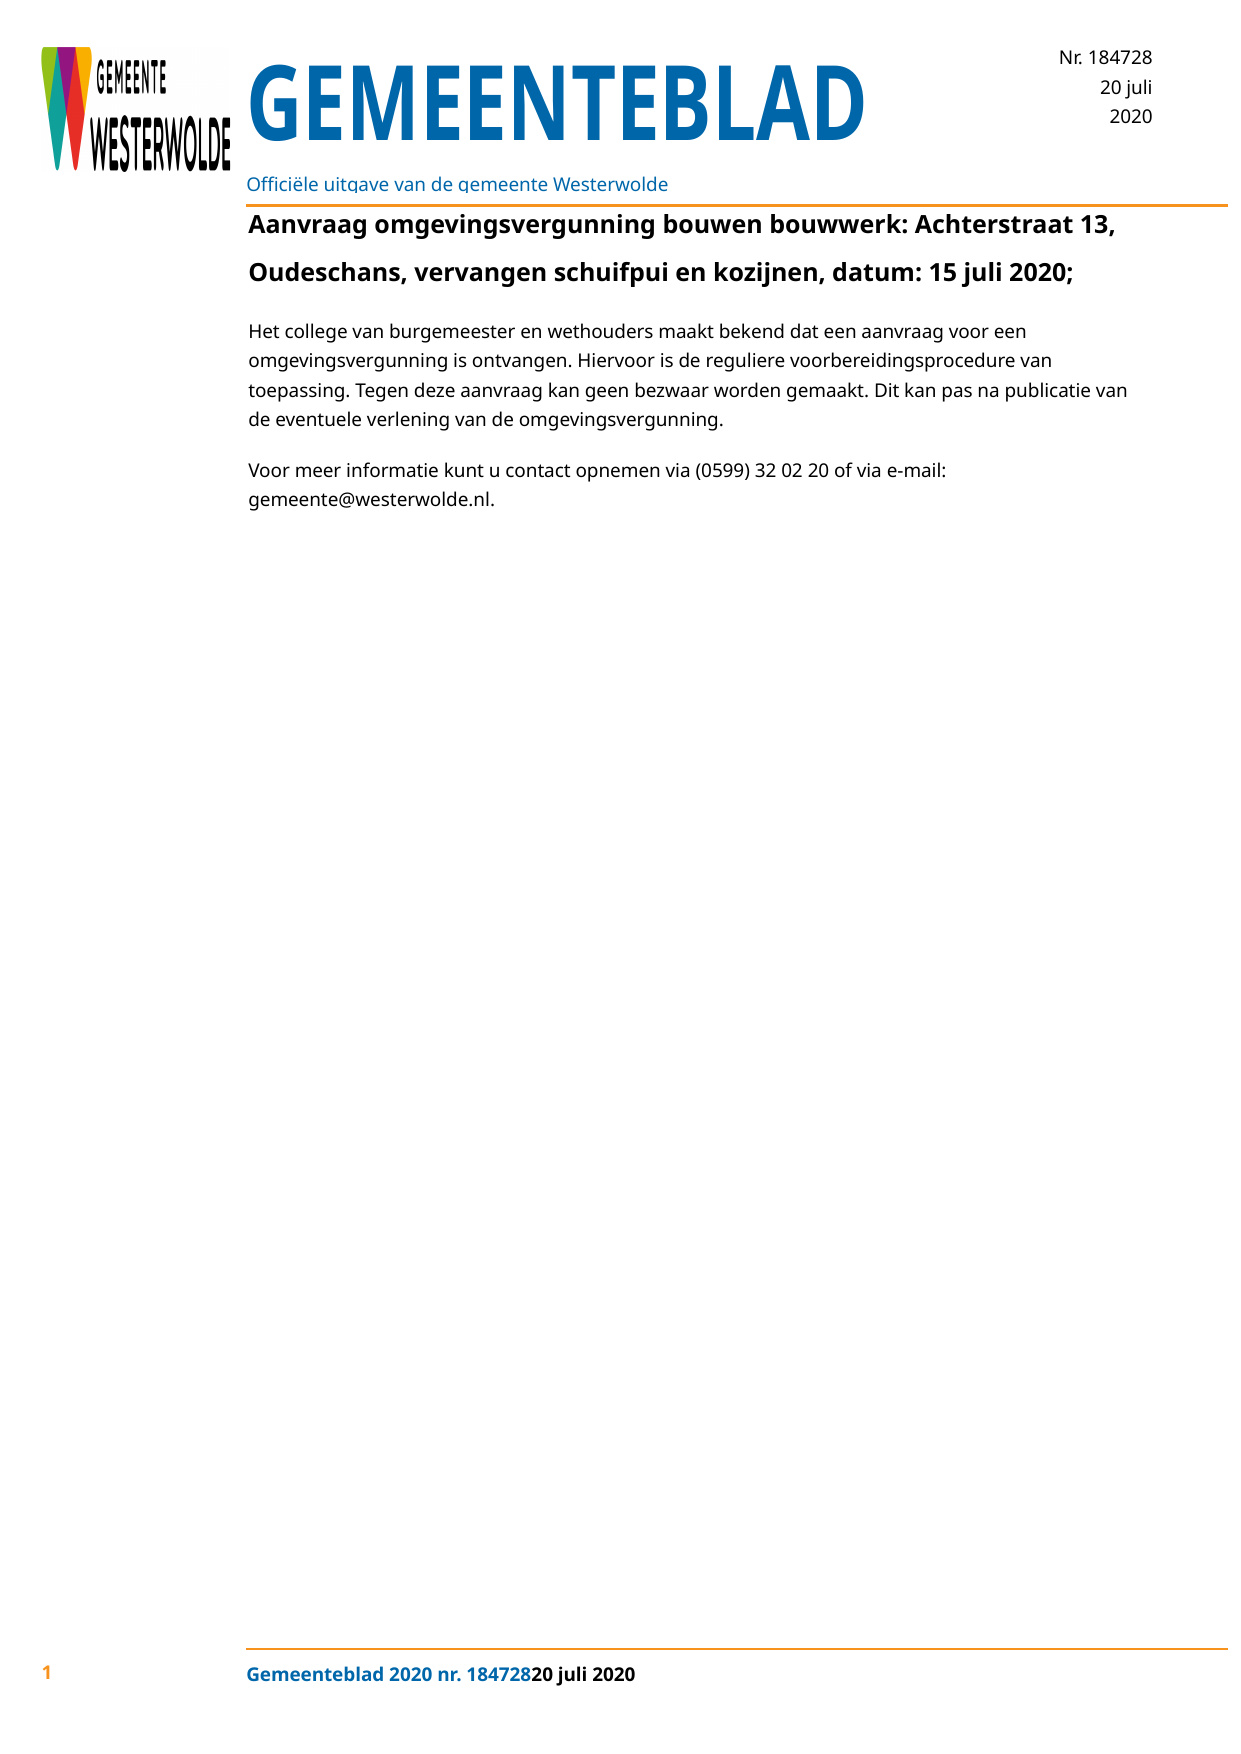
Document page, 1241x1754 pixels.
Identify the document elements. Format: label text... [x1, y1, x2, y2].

text Aanvraag omgevingsvergunning bouwen bouwwerk: Achterstraat 13, Oudeschans, vervangen schuifpui en kozijnen, datum: 15 juli 2020; [248, 207, 1152, 288]
text Het college van burgemeester en wethouders maakt bekend dat een aanvraag voor een omgevingsvergunning is ontvangen. Hiervoor is de reguliere voorbereidingsprocedure van toepassing. Tegen deze aanvraag kan geen bezwaar worden gemaakt. Dit kan pas na publicatie van de eventuele verlening van de omgevingsvergunning. [248, 318, 1152, 432]
text Voor meer informatie kunt u contact opnemen via (0599) 32 02 20 of via e-mail: gemeente@westerwolde.nl. [248, 457, 1152, 512]
picture [41, 47, 231, 172]
